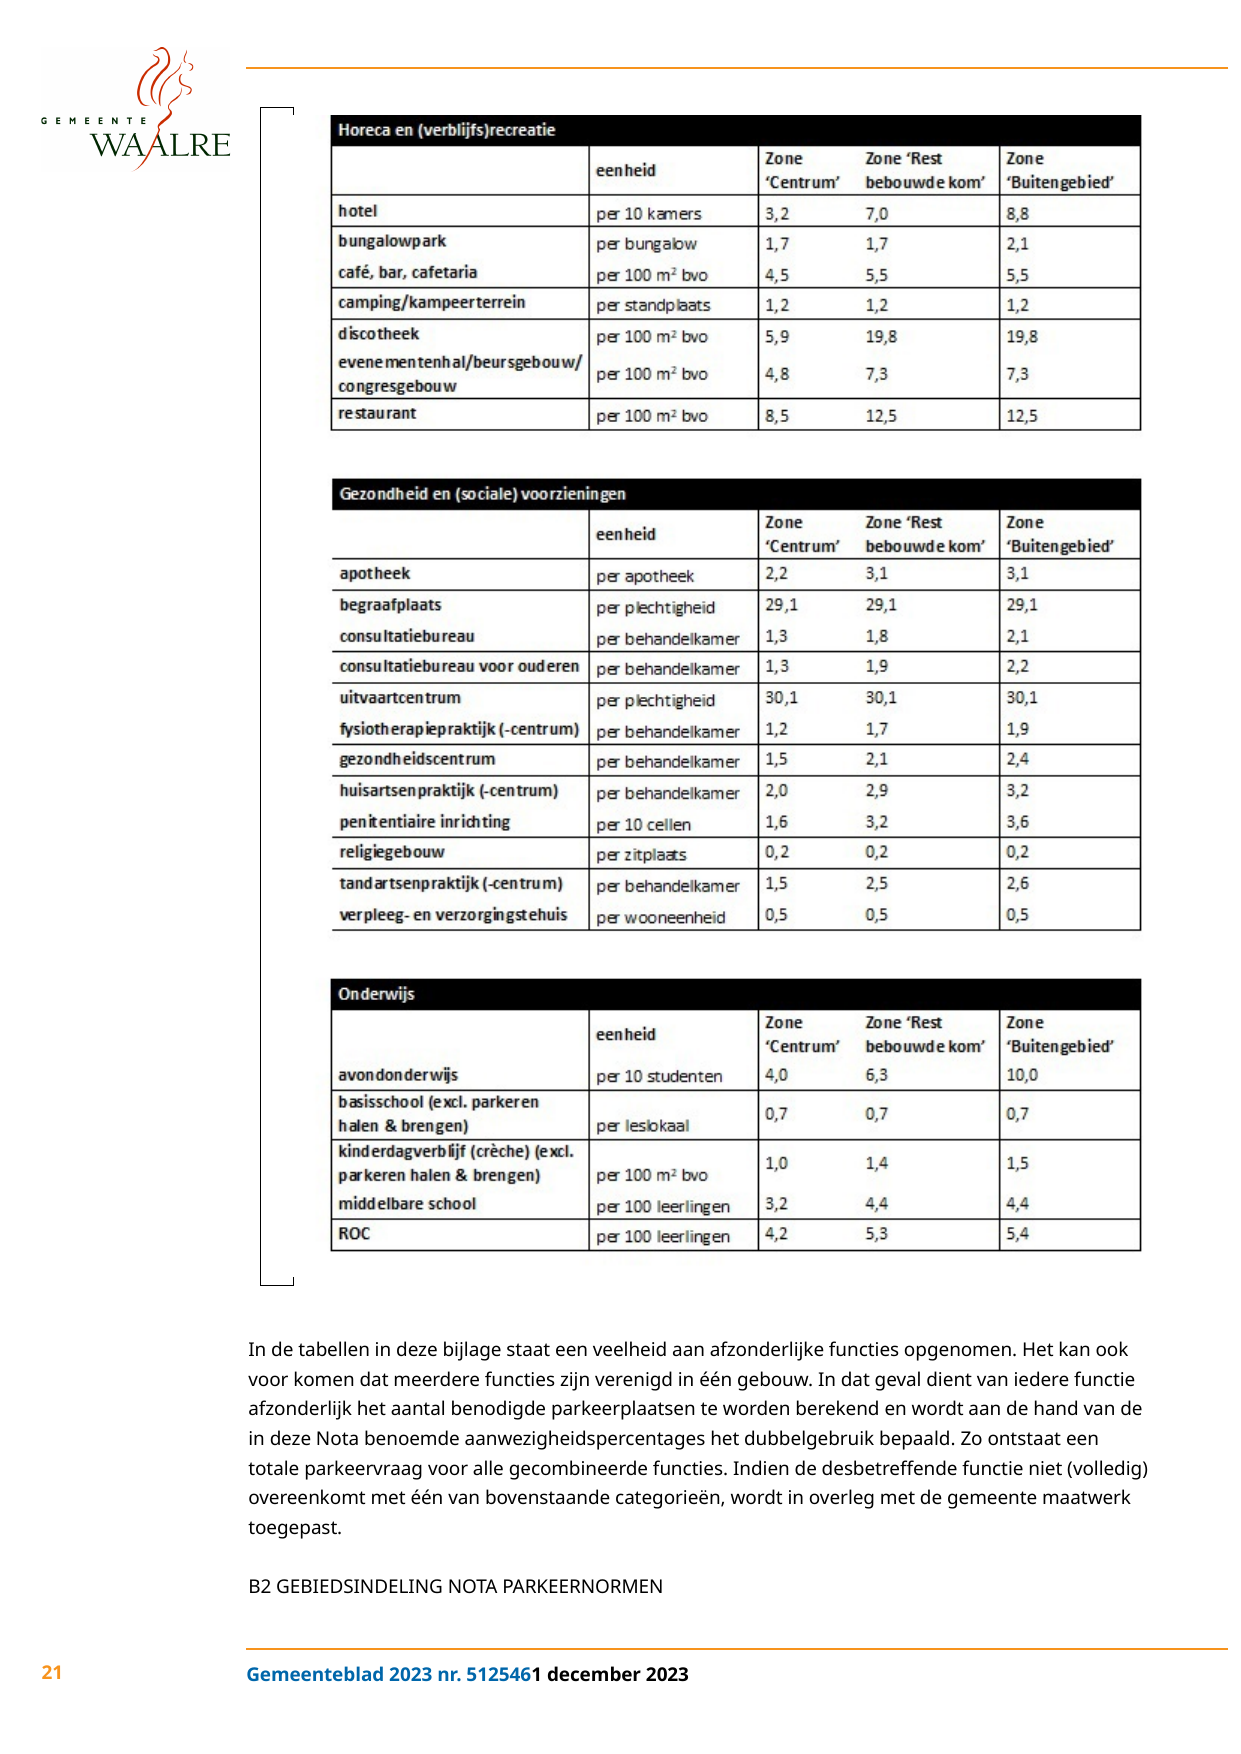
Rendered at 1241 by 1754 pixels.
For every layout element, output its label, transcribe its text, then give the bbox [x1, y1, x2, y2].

picture [268, 115, 1173, 1277]
text B2 GEBIEDSINDELING NOTA PARKEERNORMEN [248, 1573, 1152, 1599]
text In de tabellen in deze bijlage staat een veelheid aan afzonderlijke functies opgenomen. Het kan ook voor komen dat meerdere functies zijn verenigd in één gebouw. In dat geval dient van iedere functie afzonderlijk het aantal benodigde parkeerplaatsen te worden berekend en wordt aan de hand van de in deze Nota benoemde aanwezigheidspercentages het dubbelgebruik bepaald. Zo ontstaat een totale parkeervraag voor alle gecombineerde functies. Indien de desbetreffende functie niet (volledig) overeenkomt met één van bovenstaande categorieën, wordt in overleg met de gemeente maatwerk toegepast. [248, 1336, 1152, 1540]
picture [41, 47, 231, 172]
